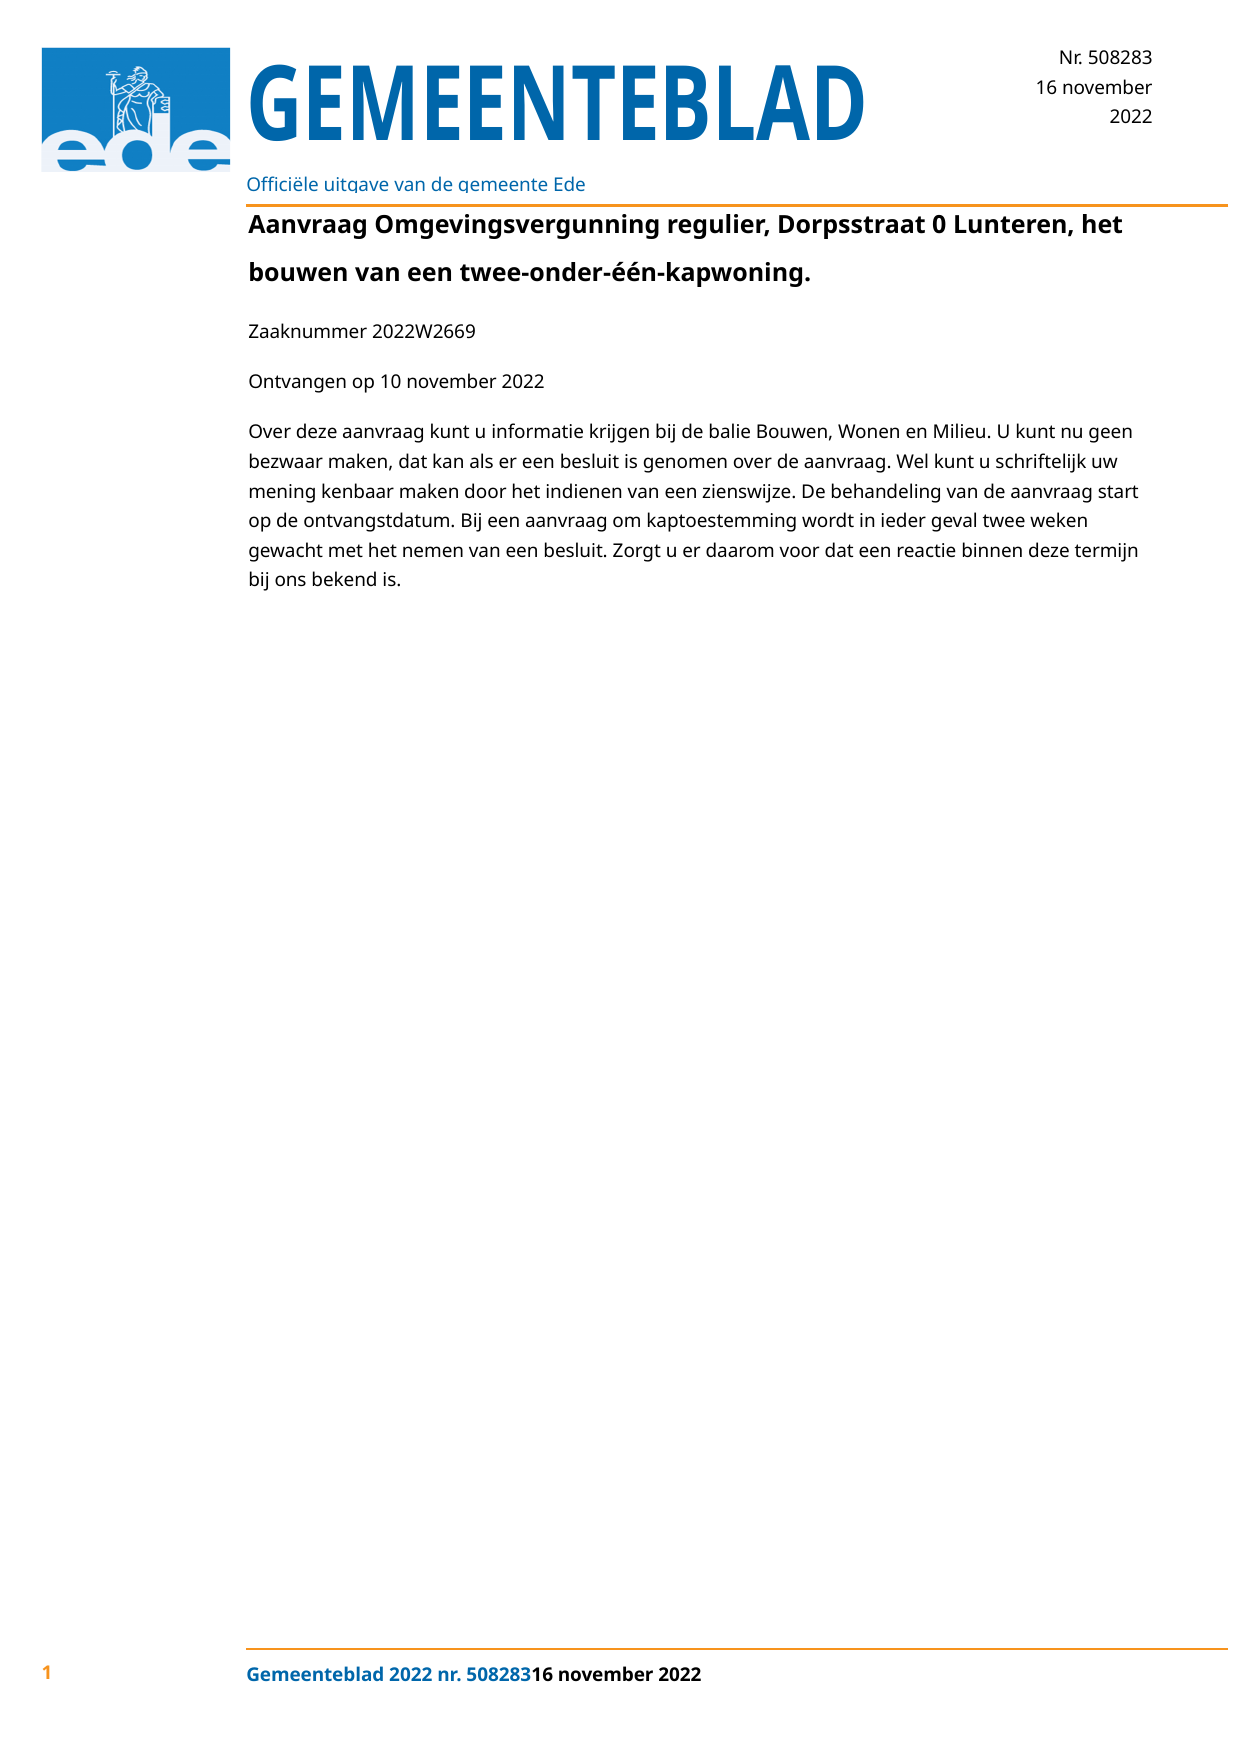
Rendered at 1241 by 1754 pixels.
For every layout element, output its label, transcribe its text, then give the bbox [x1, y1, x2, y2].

text Over deze aanvraag kunt u informatie krijgen bij de balie Bouwen, Wonen en Milieu. U kunt nu geen bezwaar maken, dat kan als er een besluit is genomen over de aanvraag. Wel kunt u schriftelijk uw mening kenbaar maken door het indienen van een zienswijze. De behandeling van de aanvraag start op de ontvangstdatum. Bij een aanvraag om kaptoestemming wordt in ieder geval twee weken gewacht met het nemen van een besluit. Zorgt u er daarom voor dat een reactie binnen deze termijn bij ons bekend is. [248, 419, 1152, 592]
text Zaaknummer 2022W2669 [248, 318, 1152, 344]
text Aanvraag Omgevingsvergunning regulier, Dorpsstraat 0 Lunteren, het bouwen van een twee-onder-één-kapwoning. [248, 207, 1152, 288]
text Ontvangen op 10 november 2022 [248, 368, 1152, 394]
picture [41, 47, 231, 172]
